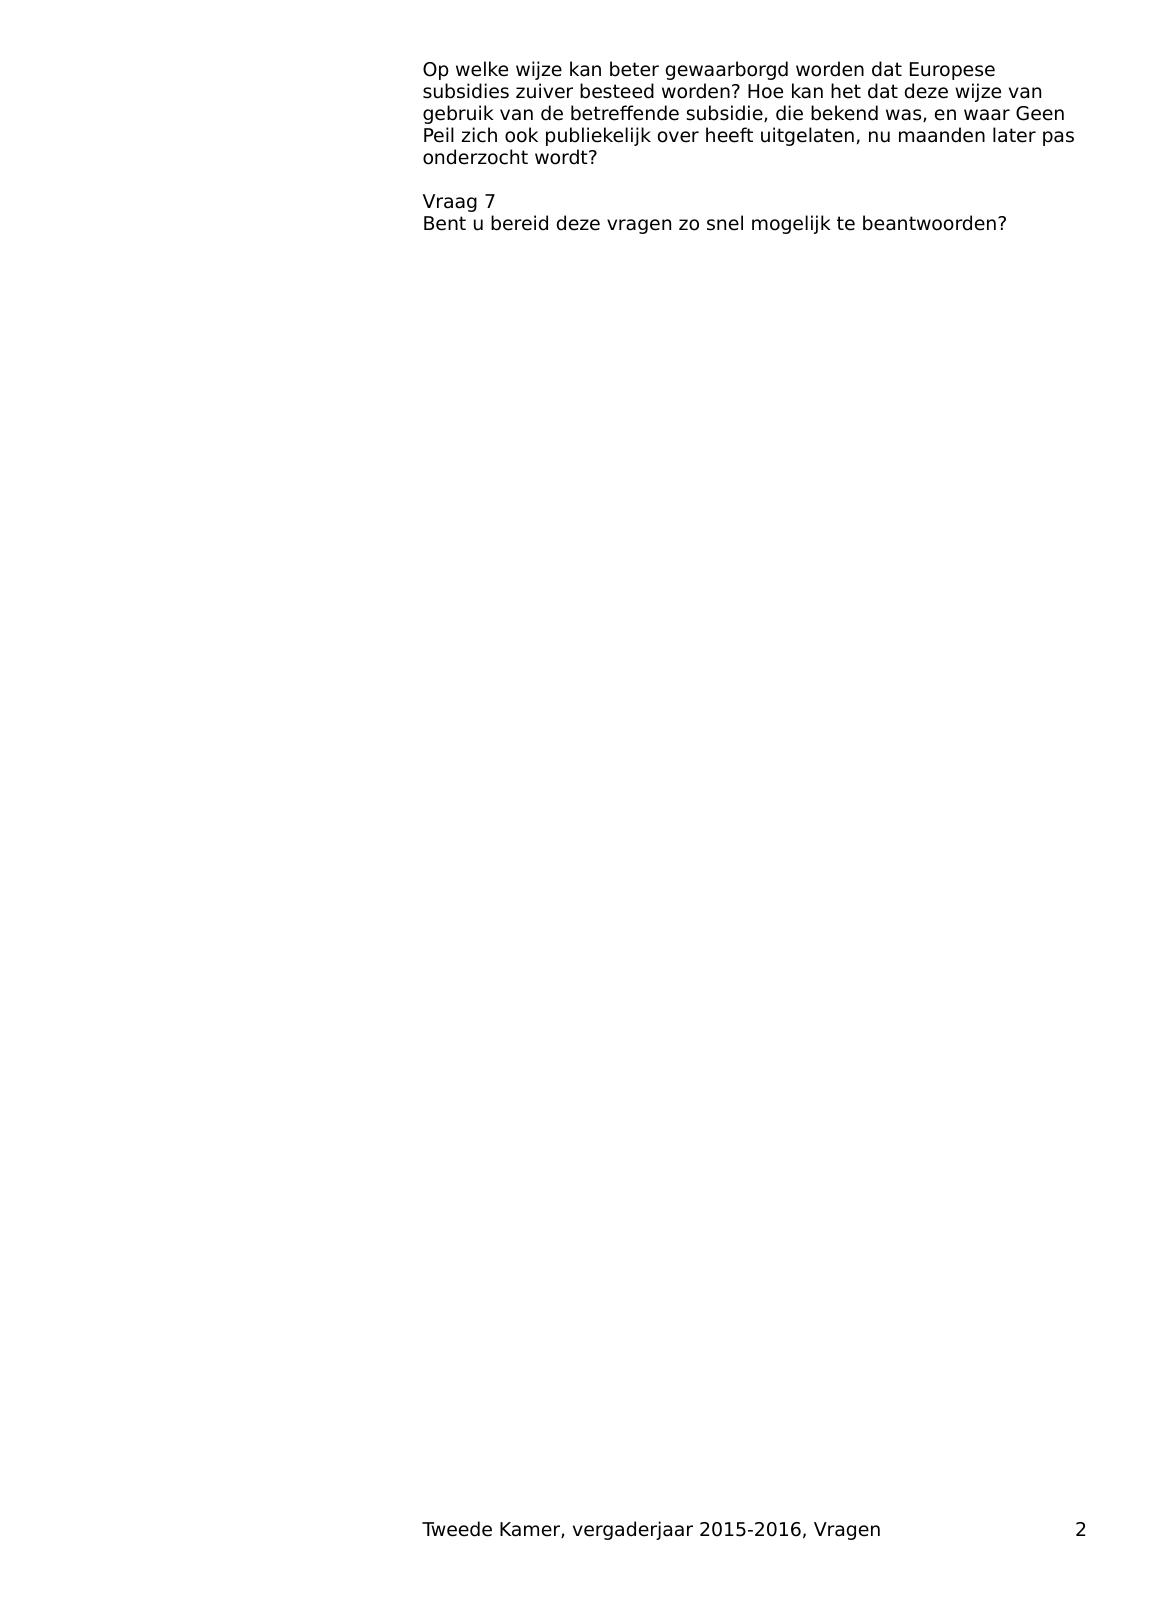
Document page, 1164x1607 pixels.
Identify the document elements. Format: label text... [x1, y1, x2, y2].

text Bent u bereid deze vragen zo snel mogelijk te beantwoorden? [422, 213, 1087, 235]
text Op welke wijze kan beter gewaarborgd worden dat Europese subsidies zuiver besteed worden? Hoe kan het dat deze wijze van gebruik van de betreffende subsidie, die bekend was, en waar Geen Peil zich ook publiekelijk over heeft uitgelaten, nu maanden later pas onderzocht wordt? [422, 59, 1087, 169]
text Vraag 7 [422, 191, 1087, 213]
